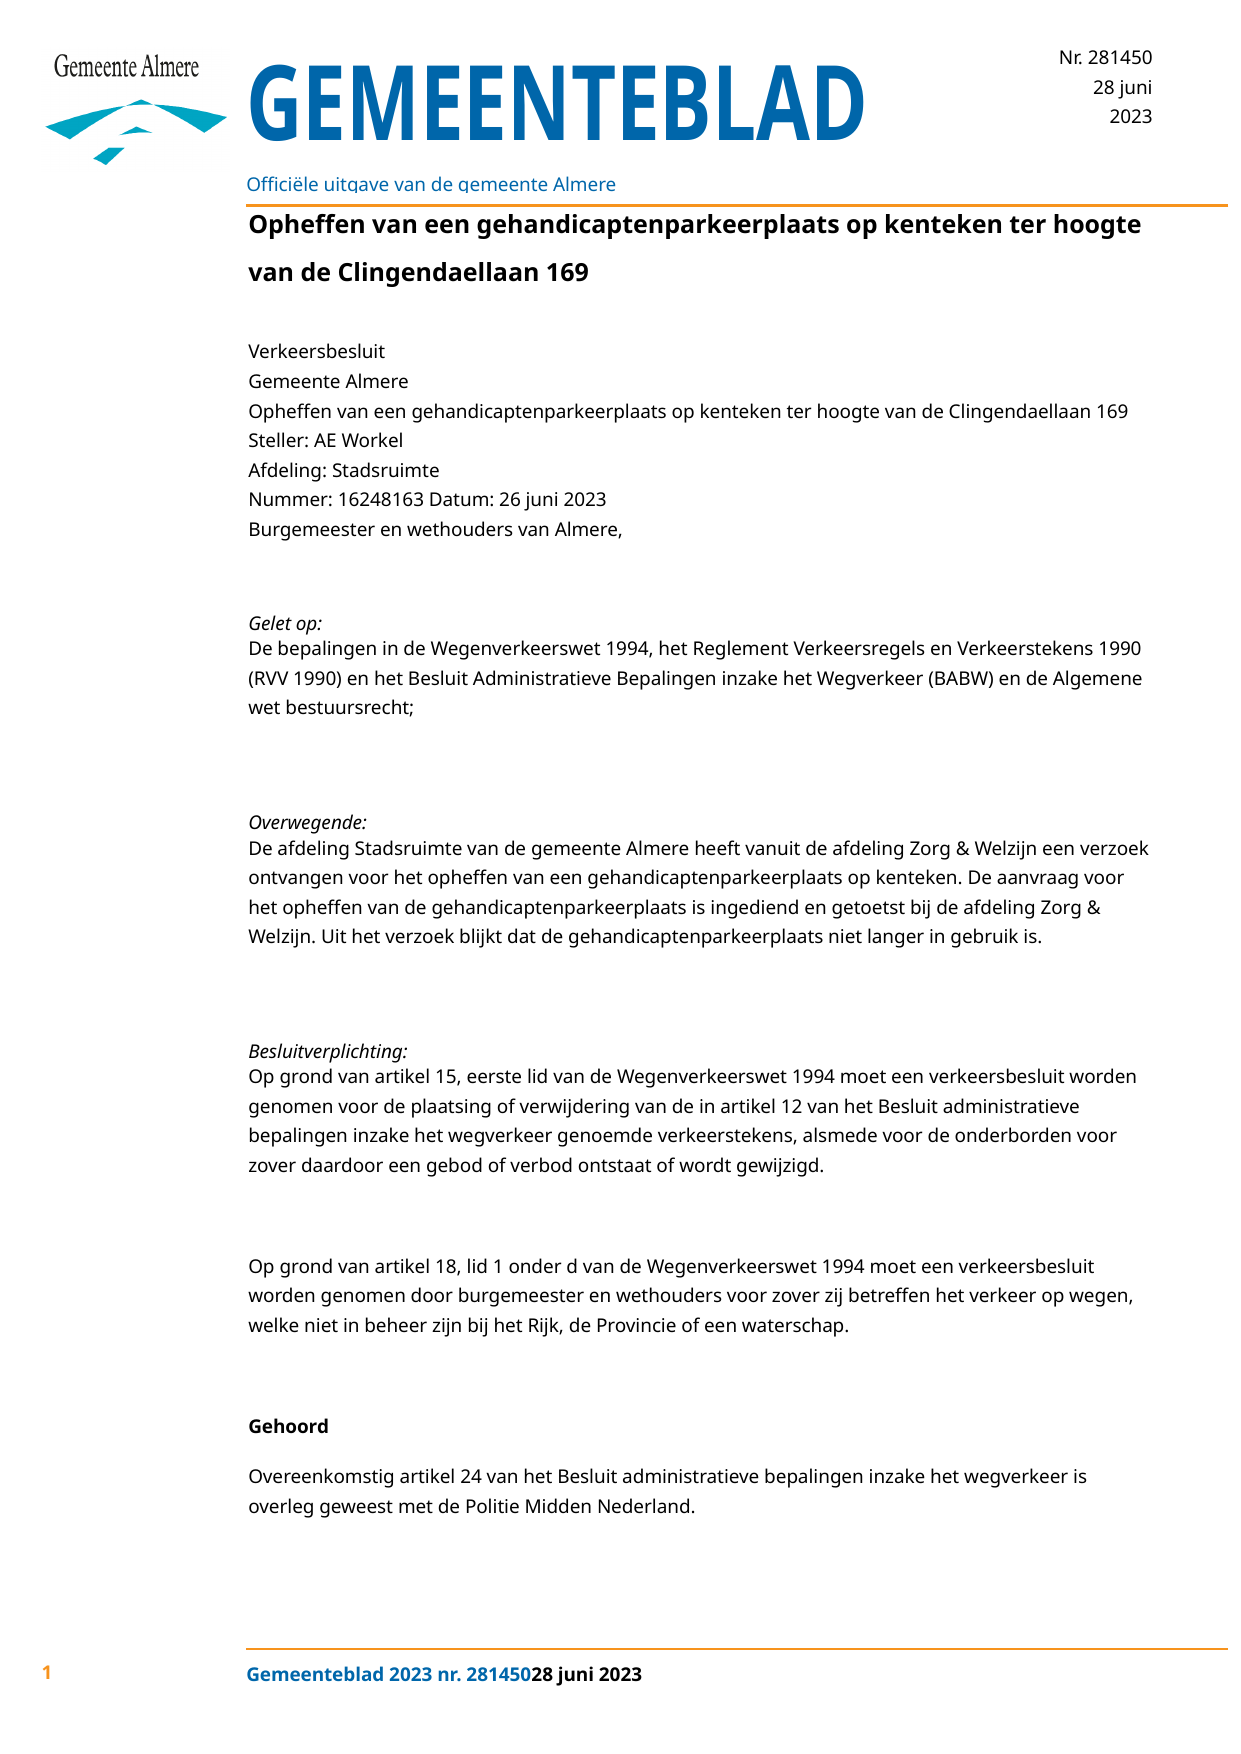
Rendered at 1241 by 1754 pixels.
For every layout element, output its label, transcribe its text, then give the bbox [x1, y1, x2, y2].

text Gemeente Almere [248, 368, 1152, 394]
text Burgemeester en wethouders van Almere, [248, 516, 1152, 542]
text De bepalingen in de Wegenverkeerswet 1994, het Reglement Verkeersregels en Verkeerstekens 1990 (RVV 1990) en het Besluit Administratieve Bepalingen inzake het Wegverkeer (BABW) en de Algemene wet bestuursrecht; [248, 635, 1152, 720]
text De afdeling Stadsruimte van de gemeente Almere heeft vanuit de afdeling Zorg & Welzijn een verzoek ontvangen voor het opheffen van een gehandicaptenparkeerplaats op kenteken. De aanvraag voor het opheffen van de gehandicaptenparkeerplaats is ingediend en getoetst bij de afdeling Zorg & Welzijn. Uit het verzoek blijkt dat de gehandicaptenparkeerplaats niet langer in gebruik is. [248, 835, 1152, 949]
text Afdeling: Stadsruimte [248, 457, 1152, 483]
text Besluitverplichting: [248, 1038, 1152, 1063]
text Gehoord [248, 1413, 1152, 1439]
text Opheffen van een gehandicaptenparkeerplaats op kenteken ter hoogte van de Clingendaellaan 169 [248, 207, 1152, 288]
text Op grond van artikel 18, lid 1 onder d van de Wegenverkeerswet 1994 moet een verkeersbesluit worden genomen door burgemeester en wethouders voor zover zij betreffen het verkeer op wegen, welke niet in beheer zijn bij het Rijk, de Provincie of een waterschap. [248, 1253, 1152, 1338]
text Nummer: 16248163 Datum: 26 juni 2023 [248, 487, 1152, 512]
text Overwegende: [248, 809, 1152, 835]
text Overeenkomstig artikel 24 van het Besluit administratieve bepalingen inzake het wegverkeer is overleg geweest met de Politie Midden Nederland. [248, 1463, 1152, 1519]
text Op grond van artikel 15, eerste lid van de Wegenverkeerswet 1994 moet een verkeersbesluit worden genomen voor de plaatsing of verwijdering van de in artikel 12 van het Besluit administratieve bepalingen inzake het wegverkeer genoemde verkeerstekens, alsmede voor de onderborden voor zover daardoor een gebod of verbod ontstaat of wordt gewijzigd. [248, 1063, 1152, 1178]
picture [41, 47, 231, 172]
text Gelet op: [248, 610, 1152, 635]
text Opheffen van een gehandicaptenparkeerplaats op kenteken ter hoogte van de Clingendaellaan 169 [248, 398, 1152, 423]
text Verkeersbesluit [248, 339, 1152, 364]
text Steller: AE Workel [248, 427, 1152, 453]
